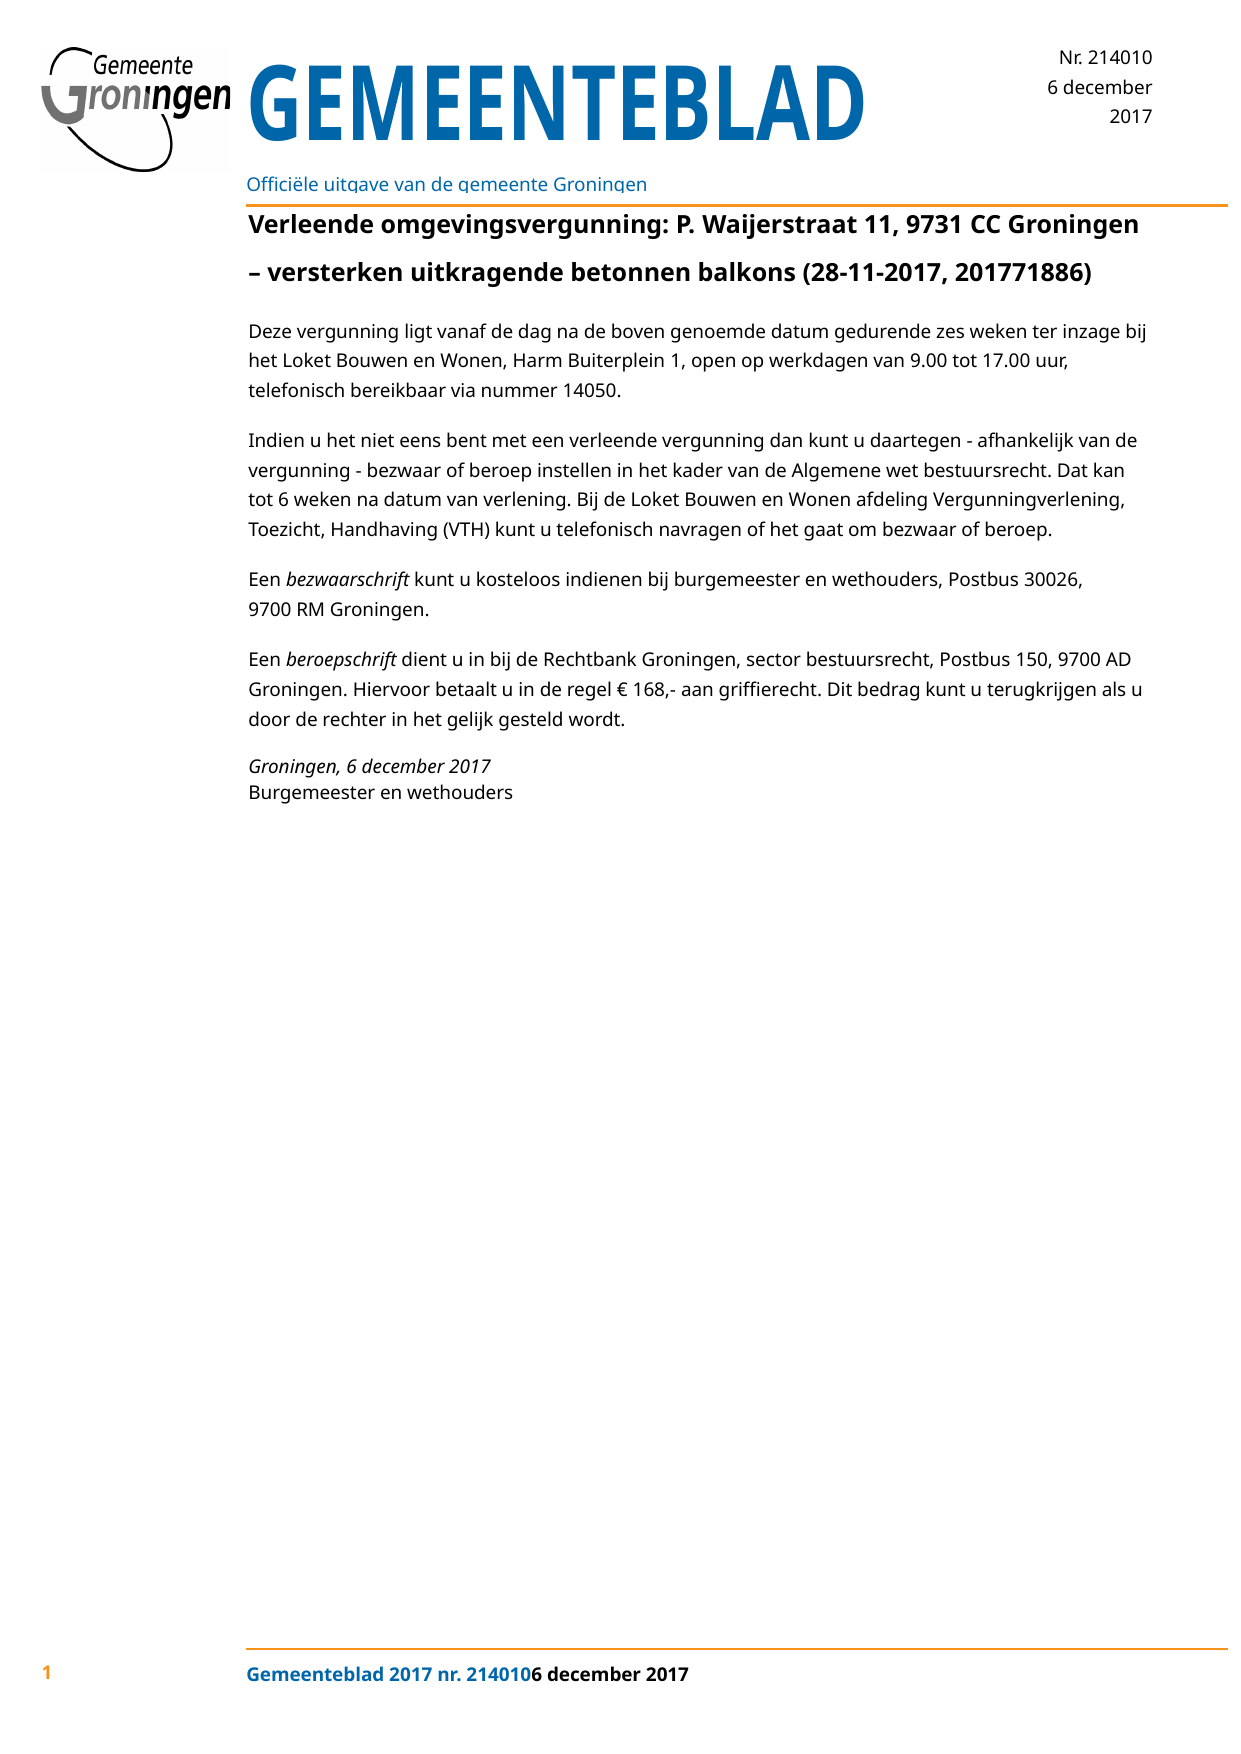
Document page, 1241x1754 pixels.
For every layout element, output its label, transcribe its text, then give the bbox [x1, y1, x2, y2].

text Verleende omgevingsvergunning: P. Waijerstraat 11, 9731 CC Groningen – versterken uitkragende betonnen balkons (28-11-2017, 201771886) [248, 207, 1152, 288]
text Burgemeester en wethouders [248, 779, 1152, 805]
text Indien u het niet eens bent met een verleende vergunning dan kunt u daartegen - afhankelijk van de vergunning - bezwaar of beroep instellen in het kader van de Algemene wet bestuursrecht. Dat kan tot 6 weken na datum van verlening. Bij de Loket Bouwen en Wonen afdeling Vergunningverlening, Toezicht, Handhaving (VTH) kunt u telefonisch navragen of het gaat om bezwaar of beroep. [248, 427, 1152, 542]
text Groningen, 6 december 2017 [248, 754, 1152, 779]
text Een beroepschrift dient u in bij de Rechtbank Groningen, sector bestuursrecht, Postbus 150, 9700 AD Groningen. Hiervoor betaalt u in de regel € 168,- aan griffierecht. Dit bedrag kunt u terugkrijgen als u door de rechter in het gelijk gesteld wordt. [248, 647, 1152, 732]
picture [41, 47, 231, 172]
text Deze vergunning ligt vanaf de dag na de boven genoemde datum gedurende zes weken ter inzage bij het Loket Bouwen en Wonen, Harm Buiterplein 1, open op werkdagen van 9.00 tot 17.00 uur, telefonisch bereikbaar via nummer 14050. [248, 318, 1152, 403]
text Een bezwaarschrift kunt u kosteloos indienen bij burgemeester en wethouders, Postbus 30026, 9700 RM Groningen. [248, 567, 1152, 622]
